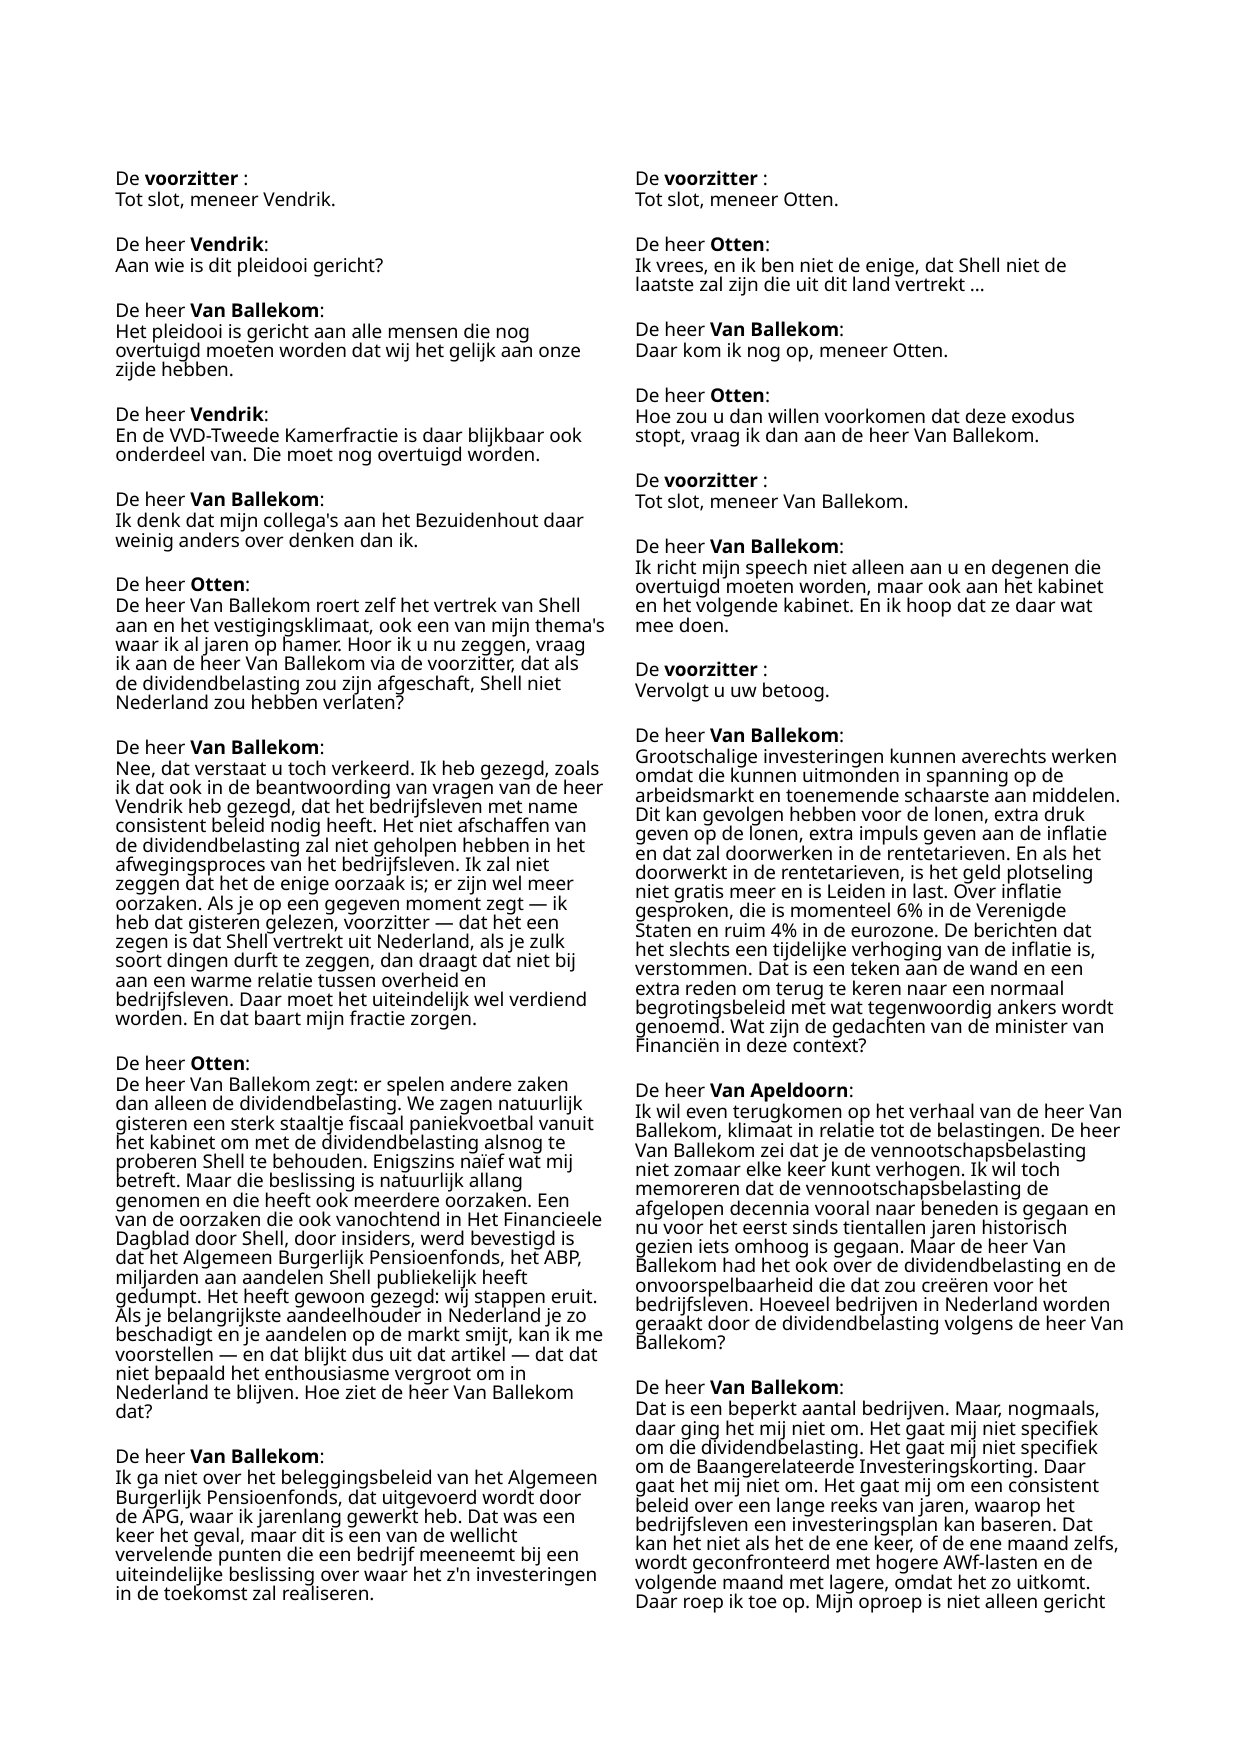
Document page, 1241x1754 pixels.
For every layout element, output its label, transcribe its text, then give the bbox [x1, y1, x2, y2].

text De heer Van Ballekom: [635, 533, 1125, 559]
text Tot slot, meneer Otten. [635, 191, 1125, 210]
text De heer Vendrik: [115, 401, 605, 427]
text De heer Van Apeldoorn: [635, 1077, 1125, 1103]
text En de VVD-Tweede Kamerfractie is daar blijkbaar ook onderdeel van. Die moet nog overtuigd worden. [115, 427, 605, 466]
text Het pleidooi is gericht aan alle mensen die nog overtuigd moeten worden dat wij het gelijk aan onze zijde hebben. [115, 323, 605, 381]
text De heer Vendrik: [115, 231, 605, 257]
text Ik ga niet over het beleggingsbeleid van het Algemeen Burgerlijk Pensioenfonds, dat uitgevoerd wordt door de APG, waar ik jarenlang gewerkt heb. Dat was een keer het geval, maar dit is een van de wellicht vervelende punten die een bedrijf meeneemt bij een uiteindelijke beslissing over waar het z'n investeringen in de toekomst zal realiseren. [115, 1469, 605, 1604]
text De heer Van Ballekom: [115, 1444, 605, 1469]
text Aan wie is dit pleidooi gericht? [115, 257, 605, 276]
text De heer Otten: [115, 572, 605, 597]
text Dat is een beperkt aantal bedrijven. Maar, nogmaals, daar ging het mij niet om. Het gaat mij niet specifiek om die dividendbelasting. Het gaat mij niet specifiek om de Baangerelateerde Investeringskorting. Daar gaat het mij niet om. Het gaat mij om een consistent beleid over een lange reeks van jaren, waarop het bedrijfsleven een investeringsplan kan baseren. Dat kan het niet als het de ene keer, of de ene maand zelfs, wordt geconfronteerd met hogere AWf-lasten en de volgende maand met lagere, omdat het zo uitkomt. Daar roep ik toe op. Mijn oproep is niet alleen gericht [635, 1400, 1125, 1612]
text De heer Van Ballekom: [635, 316, 1125, 342]
text De heer Van Ballekom: [115, 734, 605, 759]
text De heer Otten: [635, 382, 1125, 408]
text De voorzitter : [635, 657, 1125, 682]
text Tot slot, meneer Van Ballekom. [635, 493, 1125, 512]
text De voorzitter : [635, 165, 1125, 191]
text De heer Van Ballekom: [635, 1374, 1125, 1400]
text Daar kom ik nog op, meneer Otten. [635, 342, 1125, 361]
text De voorzitter : [635, 467, 1125, 493]
text De heer Van Ballekom: [635, 722, 1125, 748]
text De heer Otten: [635, 231, 1125, 257]
text De heer Van Ballekom: [115, 487, 605, 512]
text Ik richt mijn speech niet alleen aan u en degenen die overtuigd moeten worden, maar ook aan het kabinet en het volgende kabinet. En ik hoop dat ze daar wat mee doen. [635, 559, 1125, 636]
text Ik denk dat mijn collega's aan het Bezuidenhout daar weinig anders over denken dan ik. [115, 512, 605, 551]
text Nee, dat verstaat u toch verkeerd. Ik heb gezegd, zoals ik dat ook in de beantwoording van vragen van de heer Vendrik heb gezegd, dat het bedrijfsleven met name consistent beleid nodig heeft. Het niet afschaffen van de dividendbelasting zal niet geholpen hebben in het afwegingsproces van het bedrijfsleven. Ik zal niet zeggen dat het de enige oorzaak is; er zijn wel meer oorzaken. Als je op een gegeven moment zegt — ik heb dat gisteren gelezen, voorzitter — dat het een zegen is dat Shell vertrekt uit Nederland, als je zulk soort dingen durft te zeggen, dan draagt dat niet bij aan een warme relatie tussen overheid en bedrijfsleven. Daar moet het uiteindelijk wel verdiend worden. En dat baart mijn fractie zorgen. [115, 759, 605, 1029]
text De voorzitter : [115, 165, 605, 191]
text De heer Otten: [115, 1050, 605, 1076]
text Grootschalige investeringen kunnen averechts werken omdat die kunnen uitmonden in spanning op de arbeidsmarkt en toenemende schaarste aan middelen. Dit kan gevolgen hebben voor de lonen, extra druk geven op de lonen, extra impuls geven aan de inflatie en dat zal doorwerken in de rentetarieven. En als het doorwerkt in de rentetarieven, is het geld plotseling niet gratis meer en is Leiden in last. Over inflatie gesproken, die is momenteel 6% in de Verenigde Staten en ruim 4% in de eurozone. De berichten dat het slechts een tijdelijke verhoging van de inflatie is, verstommen. Dat is een teken aan de wand en een extra reden om terug te keren naar een normaal begrotingsbeleid met wat tegenwoordig ankers wordt genoemd. Wat zijn de gedachten van de minister van Financiën in deze context? [635, 748, 1125, 1057]
text De heer Van Ballekom zegt: er spelen andere zaken dan alleen de dividendbelasting. We zagen natuurlijk gisteren een sterk staaltje fiscaal paniekvoetbal vanuit het kabinet om met de dividendbelasting alsnog te proberen Shell te behouden. Enigszins naïef wat mij betreft. Maar die beslissing is natuurlijk allang genomen en die heeft ook meerdere oorzaken. Een van de oorzaken die ook vanochtend in Het Financieele Dagblad door Shell, door insiders, werd bevestigd is dat het Algemeen Burgerlijk Pensioenfonds, het ABP, miljarden aan aandelen Shell publiekelijk heeft gedumpt. Het heeft gewoon gezegd: wij stappen eruit. Als je belangrijkste aandeelhouder in Nederland je zo beschadigt en je aandelen op de markt smijt, kan ik me voorstellen — en dat blijkt dus uit dat artikel — dat dat niet bepaald het enthousiasme vergroot om in Nederland te blijven. Hoe ziet de heer Van Ballekom dat? [115, 1076, 605, 1423]
text Ik wil even terugkomen op het verhaal van de heer Van Ballekom, klimaat in relatie tot de belastingen. De heer Van Ballekom zei dat je de vennootschapsbelasting niet zomaar elke keer kunt verhogen. Ik wil toch memoreren dat de vennootschapsbelasting de afgelopen decennia vooral naar beneden is gegaan en nu voor het eerst sinds tientallen jaren historisch gezien iets omhoog is gegaan. Maar de heer Van Ballekom had het ook over de dividendbelasting en de onvoorspelbaarheid die dat zou creëren voor het bedrijfsleven. Hoeveel bedrijven in Nederland worden geraakt door de dividendbelasting volgens de heer Van Ballekom? [635, 1103, 1125, 1354]
text Ik vrees, en ik ben niet de enige, dat Shell niet de laatste zal zijn die uit dit land vertrekt … [635, 257, 1125, 295]
text Tot slot, meneer Vendrik. [115, 191, 605, 210]
text Vervolgt u uw betoog. [635, 682, 1125, 702]
text Hoe zou u dan willen voorkomen dat deze exodus stopt, vraag ik dan aan de heer Van Ballekom. [635, 408, 1125, 446]
text De heer Van Ballekom roert zelf het vertrek van Shell aan en het vestigingsklimaat, ook een van mijn thema's waar ik al jaren op hamer. Hoor ik u nu zeggen, vraag ik aan de heer Van Ballekom via de voorzitter, dat als de dividendbelasting zou zijn afgeschaft, Shell niet Nederland zou hebben verlaten? [115, 597, 605, 713]
text De heer Van Ballekom: [115, 297, 605, 323]
